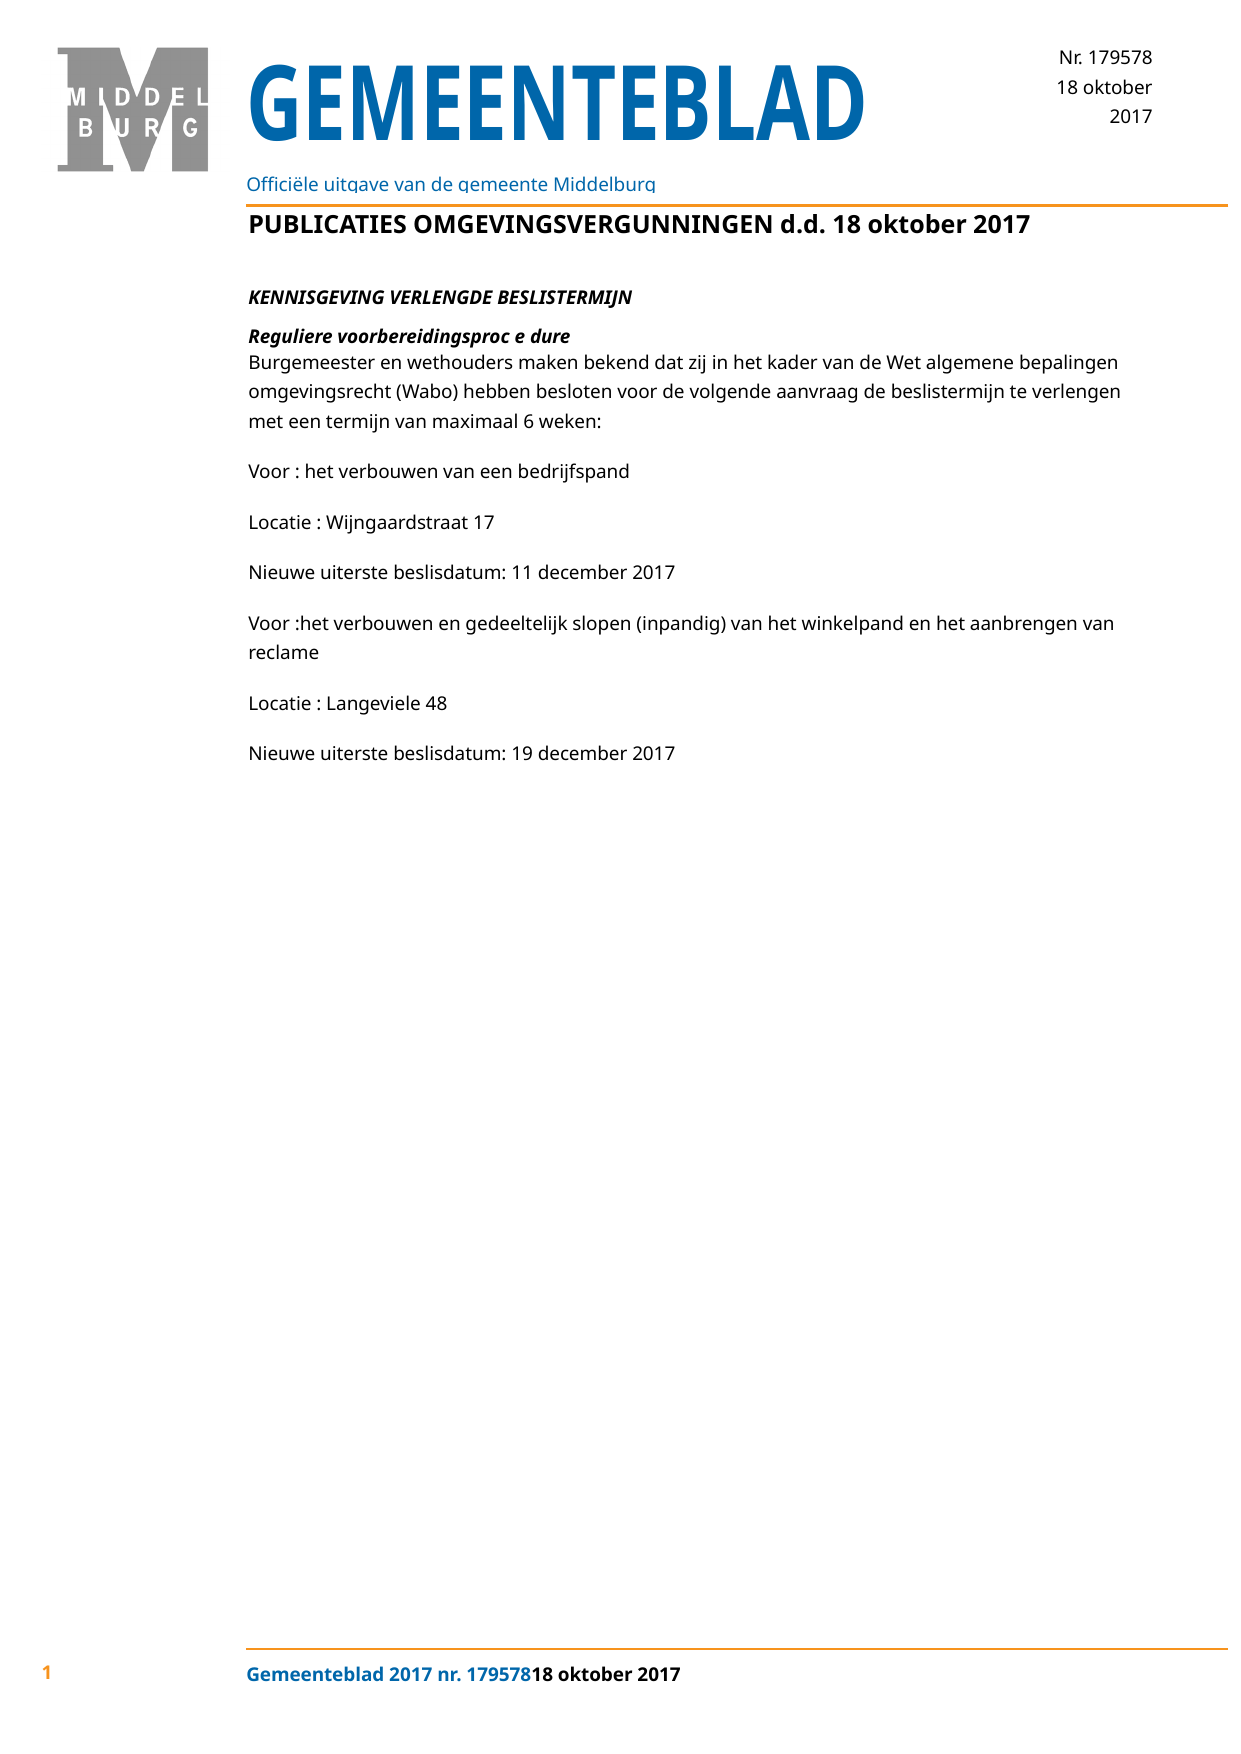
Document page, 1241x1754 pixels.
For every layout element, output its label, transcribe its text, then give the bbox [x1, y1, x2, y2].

text Nieuwe uiterste beslisdatum: 11 december 2017 [248, 559, 1152, 585]
text Voor :het verbouwen en gedeeltelijk slopen (inpandig) van het winkelpand en het aanbrengen van reclame [248, 610, 1152, 665]
text Locatie : Langeviele 48 [248, 690, 1152, 715]
text Locatie : Wijngaardstraat 17 [248, 509, 1152, 534]
text KENNISGEVING VERLENGDE BESLISTERMIJN [248, 284, 1152, 309]
text Reguliere voorbereidingsproc e dure [248, 323, 1152, 349]
text Voor : het verbouwen van een bedrijfspand [248, 458, 1152, 484]
text PUBLICATIES OMGEVINGSVERGUNNINGEN d.d. 18 oktober 2017 [248, 207, 1152, 241]
text Nieuwe uiterste beslisdatum: 19 december 2017 [248, 740, 1152, 766]
picture [41, 47, 231, 172]
text Burgemeester en wethouders maken bekend dat zij in het kader van de Wet algemene bepalingen omgevingsrecht (Wabo) hebben besloten voor de volgende aanvraag de beslistermijn te verlengen met een termijn van maximaal 6 weken: [248, 349, 1152, 434]
